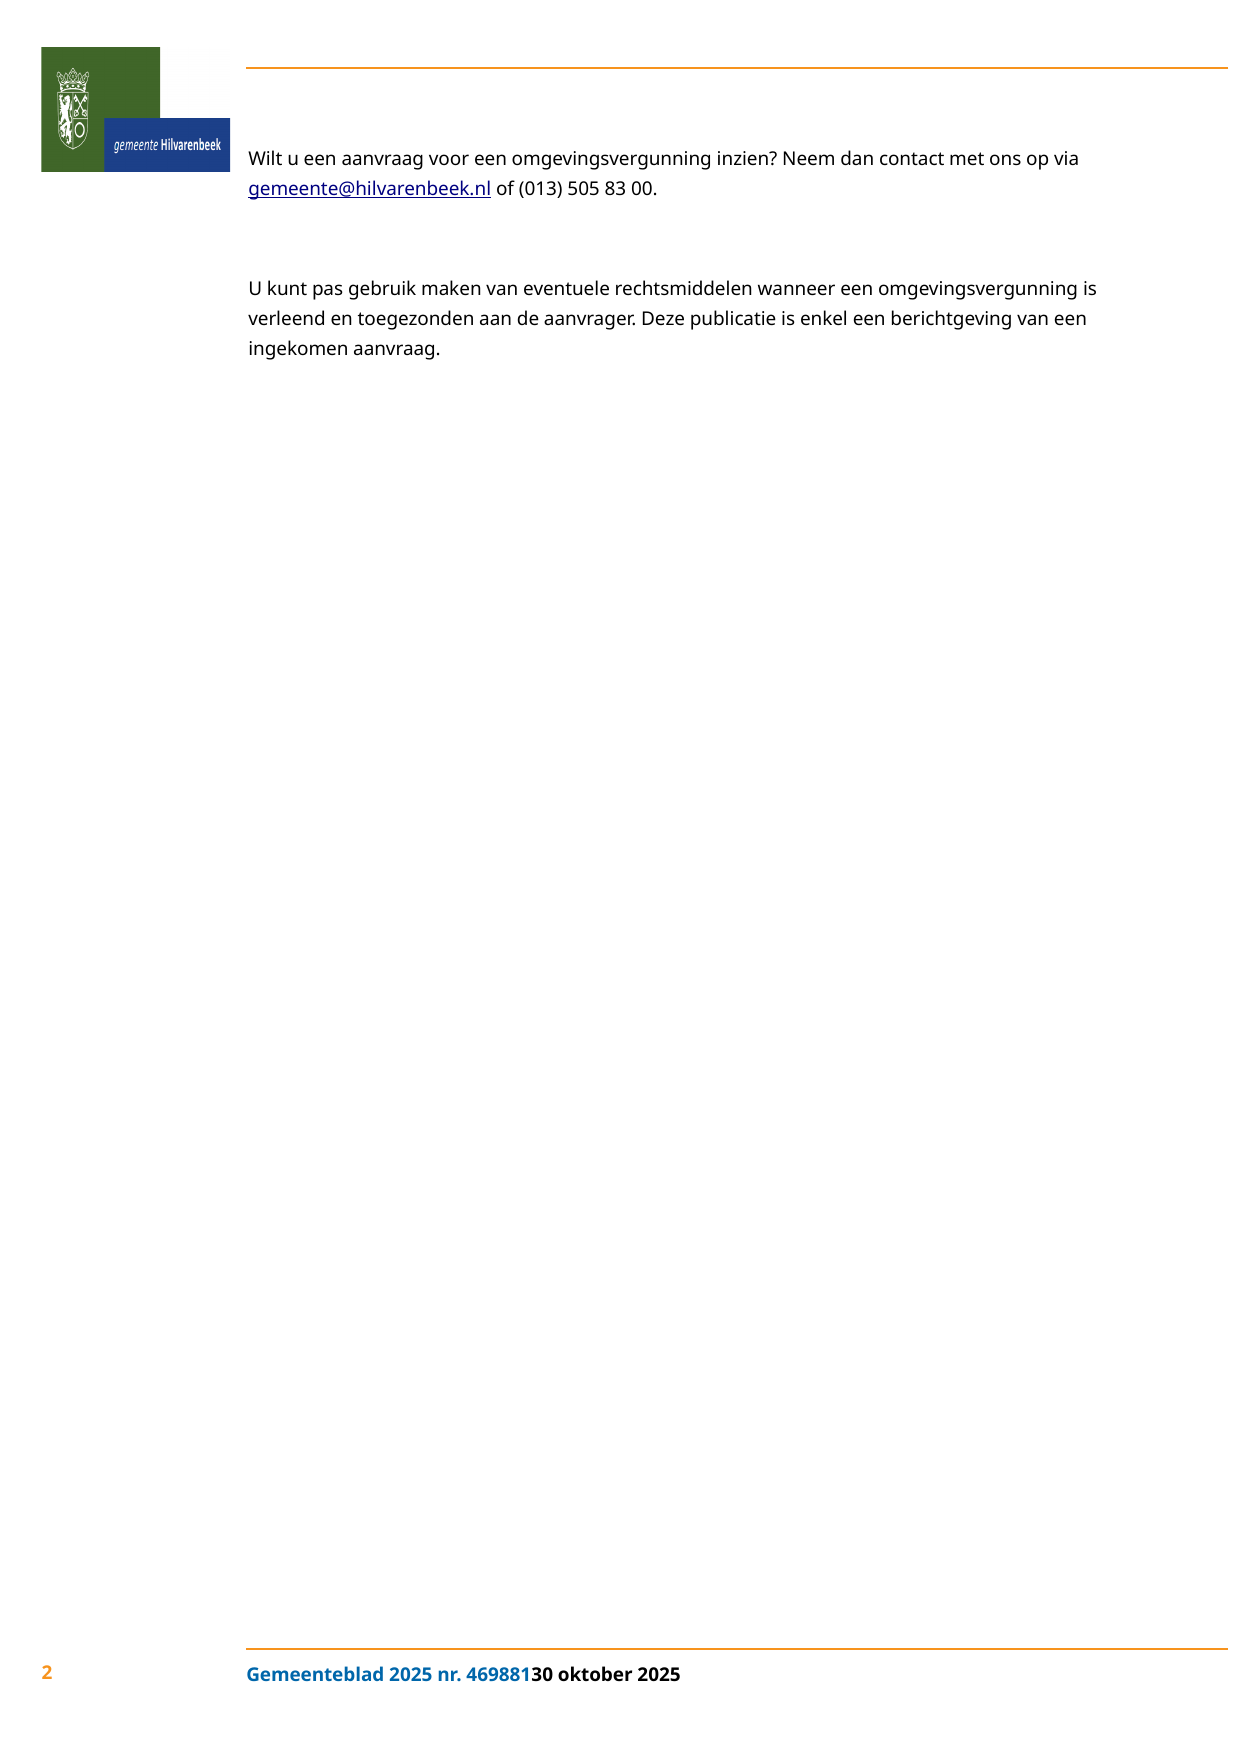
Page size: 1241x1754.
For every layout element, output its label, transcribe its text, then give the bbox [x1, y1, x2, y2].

picture [41, 47, 231, 172]
text U kunt pas gebruik maken van eventuele rechtsmiddelen wanneer een omgevingsvergunning is verleend en toegezonden aan de aanvrager. Deze publicatie is enkel een berichtgeving van een ingekomen aanvraag. [248, 276, 1152, 361]
text Wilt u een aanvraag voor een omgevingsvergunning inzien? Neem dan contact met ons op via gemeente@hilvarenbeek.nl of (013) 505 83 00. [248, 145, 1152, 201]
